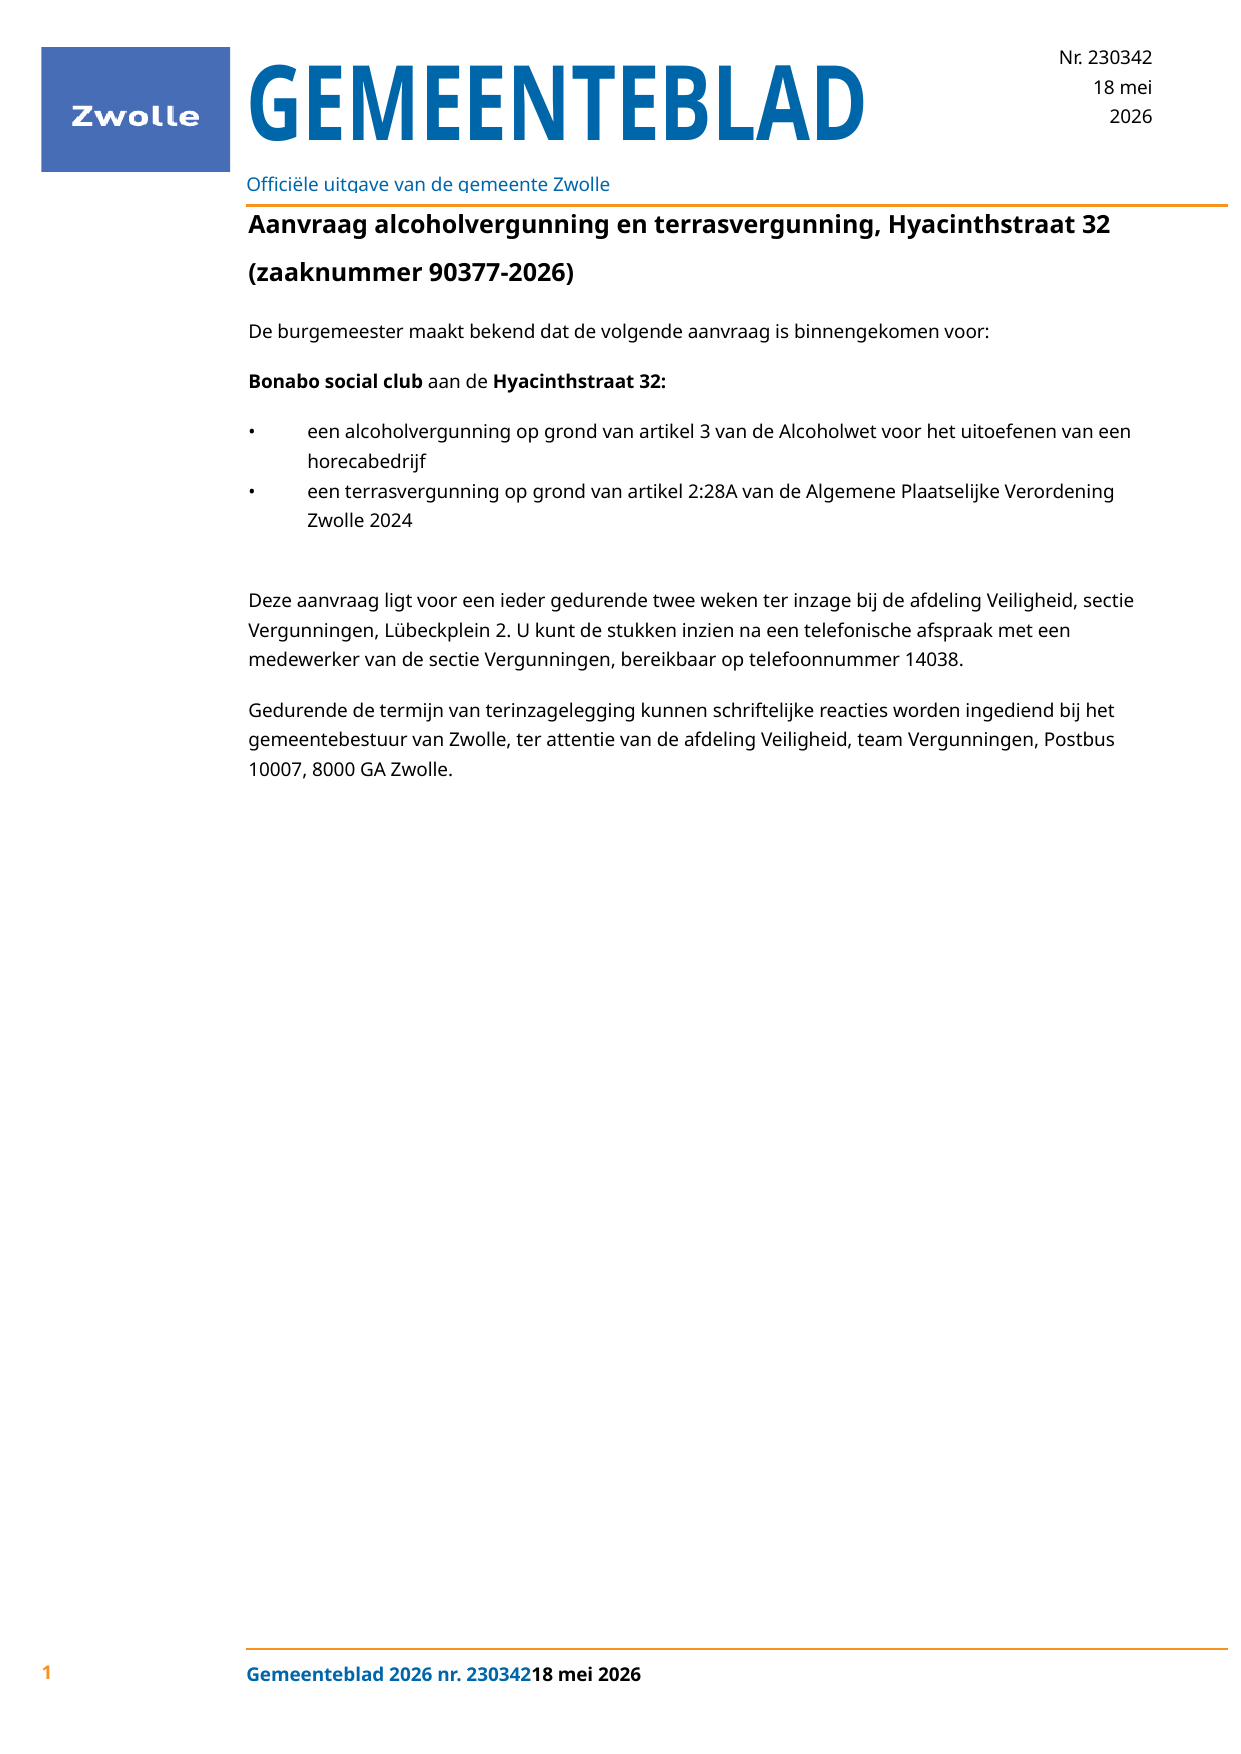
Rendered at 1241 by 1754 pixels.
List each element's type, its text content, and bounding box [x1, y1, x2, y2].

text Bonabo social club aan de Hyacinthstraat 32: [248, 368, 1152, 394]
text De burgemeester maakt bekend dat de volgende aanvraag is binnengekomen voor: [248, 318, 1152, 344]
list een terrasvergunning op grond van artikel 2:28A van de Algemene Plaatselijke Verordening Zwolle 2024 [248, 478, 1152, 533]
list een alcoholvergunning op grond van artikel 3 van de Alcoholwet voor het uitoefenen van een horecabedrijf [248, 419, 1152, 474]
text Aanvraag alcoholvergunning en terrasvergunning, Hyacinthstraat 32 (zaaknummer 90377-2026) [248, 207, 1152, 288]
picture [41, 47, 231, 172]
text Gedurende de termijn van terinzagelegging kunnen schriftelijke reacties worden ingediend bij het gemeentebestuur van Zwolle, ter attentie van de afdeling Veiligheid, team Vergunningen, Postbus 10007, 8000 GA Zwolle. [248, 697, 1152, 782]
text Deze aanvraag ligt voor een ieder gedurende twee weken ter inzage bij de afdeling Veiligheid, sectie Vergunningen, Lübeckplein 2. U kunt de stukken inzien na een telefonische afspraak met een medewerker van de sectie Vergunningen, bereikbaar op telefoonnummer 14038. [248, 587, 1152, 672]
